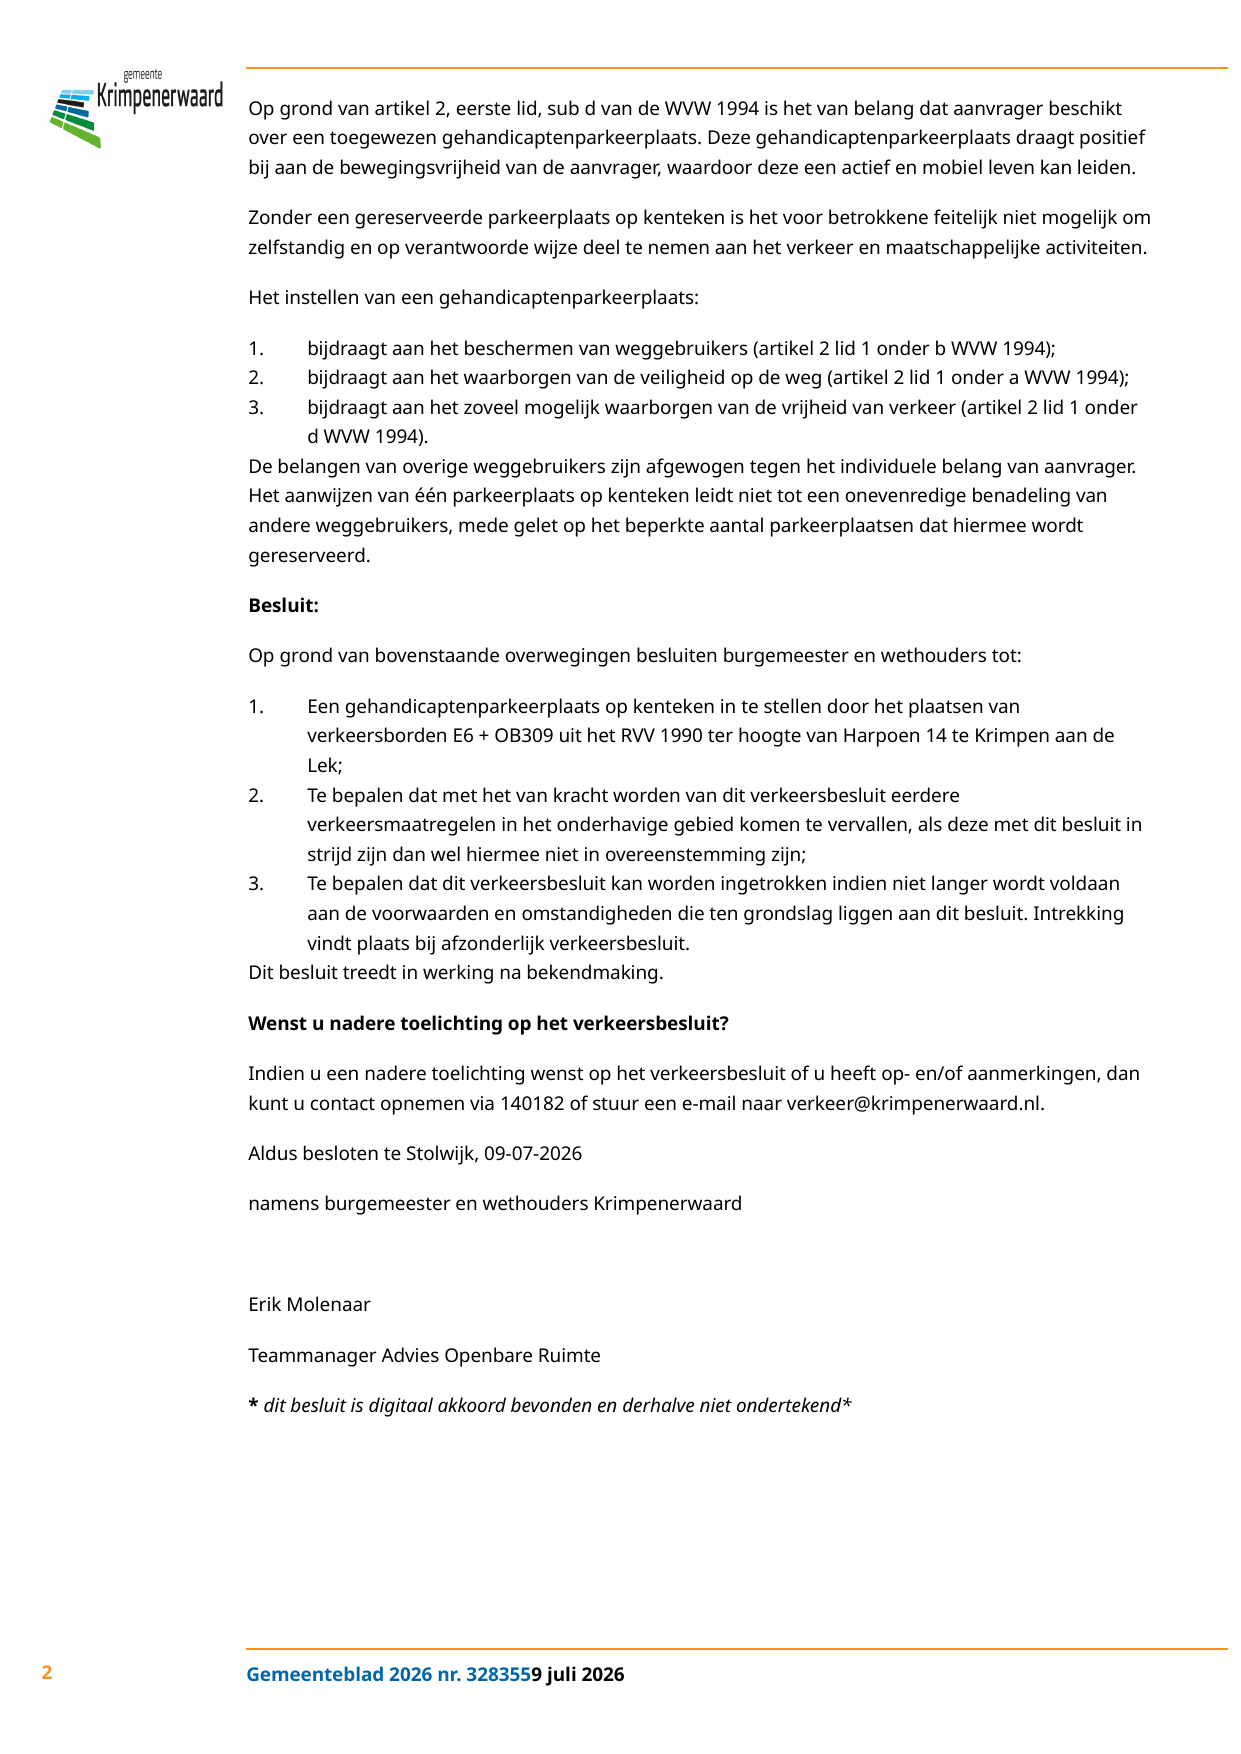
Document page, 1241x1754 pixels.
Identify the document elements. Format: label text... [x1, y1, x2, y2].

text * dit besluit is digitaal akkoord bevonden en derhalve niet ondertekend* [248, 1392, 1152, 1418]
text Besluit: [248, 592, 1152, 618]
picture [41, 47, 231, 172]
text Het instellen van een gehandicaptenparkeerplaats: [248, 284, 1152, 310]
list Te bepalen dat met het van kracht worden van dit verkeersbesluit eerdere verkeersmaatregelen in het onderhavige gebied komen te vervallen, als deze met dit besluit in strijd zijn dan wel hiermee niet in overeenstemming zijn; [248, 782, 1152, 867]
text Aldus besloten te Stolwijk, 09-07-2026 [248, 1140, 1152, 1166]
text Op grond van bovenstaande overwegingen besluiten burgemeester en wethouders tot: [248, 643, 1152, 668]
text Wenst u nadere toelichting op het verkeersbesluit? [248, 1010, 1152, 1036]
text Op grond van artikel 2, eerste lid, sub d van de WVW 1994 is het van belang dat aanvrager beschikt over een toegewezen gehandicaptenparkeerplaats. Deze gehandicaptenparkeerplaats draagt positief bij aan de bewegingsvrijheid van de aanvrager, waardoor deze een actief en mobiel leven kan leiden. [248, 95, 1152, 180]
text De belangen van overige weggebruikers zijn afgewogen tegen het individuele belang van aanvrager. Het aanwijzen van één parkeerplaats op kenteken leidt niet tot een onevenredige benadeling van andere weggebruikers, mede gelet op het beperkte aantal parkeerplaatsen dat hiermee wordt gereserveerd. [248, 453, 1152, 568]
text namens burgemeester en wethouders Krimpenerwaard [248, 1191, 1152, 1216]
text Indien u een nadere toelichting wenst op het verkeersbesluit of u heeft op- en/of aanmerkingen, dan kunt u contact opnemen via 140182 of stuur een e-mail naar verkeer@krimpenerwaard.nl. [248, 1060, 1152, 1116]
list Te bepalen dat dit verkeersbesluit kan worden ingetrokken indien niet langer wordt voldaan aan de voorwaarden en omstandigheden die ten grondslag liggen aan dit besluit. Intrekking vindt plaats bij afzonderlijk verkeersbesluit. [248, 871, 1152, 956]
list bijdraagt aan het beschermen van weggebruikers (artikel 2 lid 1 onder b WVW 1994); [248, 335, 1152, 361]
text Dit besluit treedt in werking na bekendmaking. [248, 959, 1152, 985]
list Een gehandicaptenparkeerplaats op kenteken in te stellen door het plaatsen van verkeersborden E6 + OB309 uit het RVV 1990 ter hoogte van Harpoen 14 te Krimpen aan de Lek; [248, 693, 1152, 778]
list bijdraagt aan het waarborgen van de veiligheid op de weg (artikel 2 lid 1 onder a WVW 1994); [248, 364, 1152, 390]
text Teammanager Advies Openbare Ruimte [248, 1342, 1152, 1368]
text Erik Molenaar [248, 1291, 1152, 1317]
list bijdraagt aan het zoveel mogelijk waarborgen van de vrijheid van verkeer (artikel 2 lid 1 onder d WVW 1994). [248, 394, 1152, 449]
text Zonder een gereserveerde parkeerplaats op kenteken is het voor betrokkene feitelijk niet mogelijk om zelfstandig en op verantwoorde wijze deel te nemen aan het verkeer en maatschappelijke activiteiten. [248, 204, 1152, 260]
